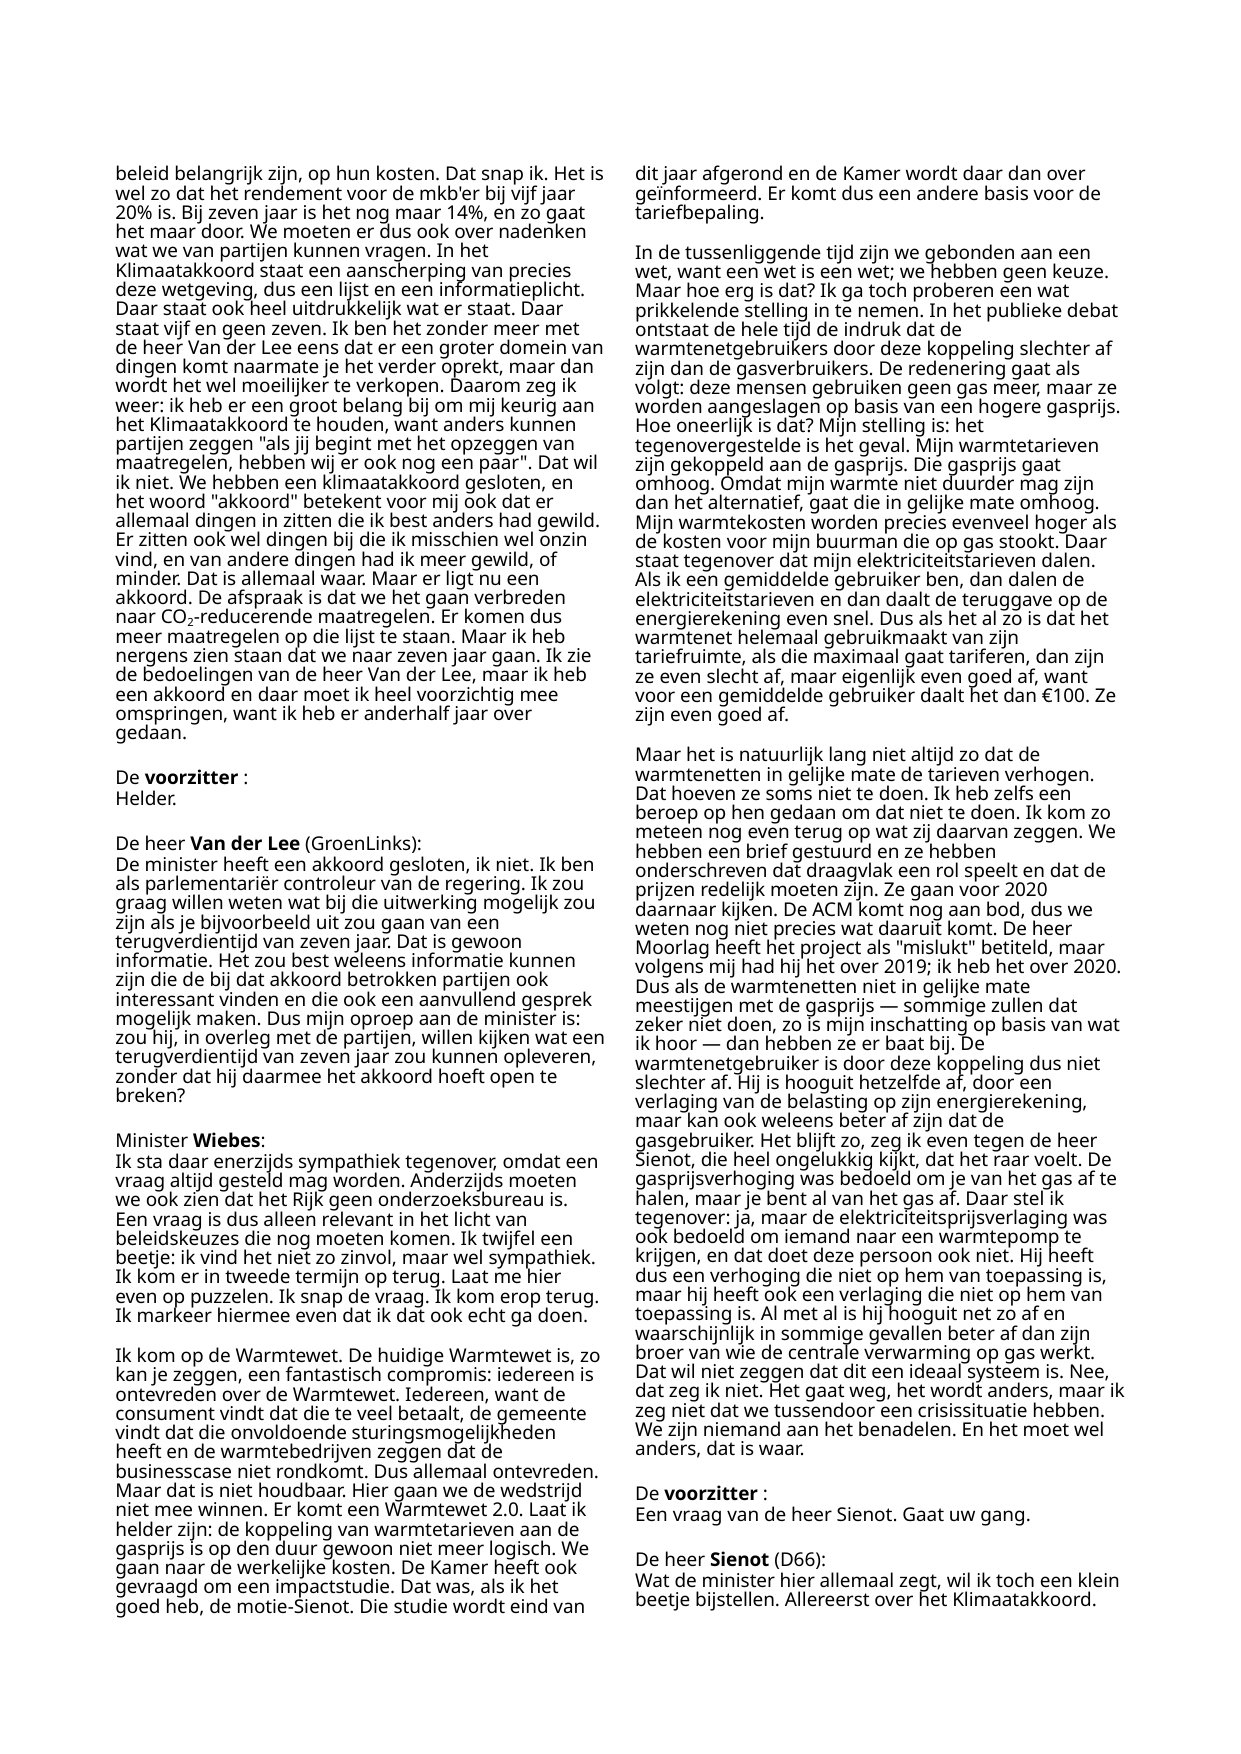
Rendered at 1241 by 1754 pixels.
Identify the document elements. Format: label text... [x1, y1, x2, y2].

text Wat de minister hier allemaal zegt, wil ik toch een klein beetje bijstellen. Allereerst over het Klimaatakkoord. [635, 1572, 1125, 1610]
text De heer Van der Lee (GroenLinks): [115, 830, 605, 856]
text dit jaar afgerond en de Kamer wordt daar dan over geïnformeerd. Er komt dus een andere basis voor de tariefbepaling. [635, 165, 1125, 223]
text De heer Sienot (D66): [635, 1546, 1125, 1572]
text Ik kom op de Warmtewet. De huidige Warmtewet is, zo kan je zeggen, een fantastisch compromis: iedereen is ontevreden over de Warmtewet. Iedereen, want de consument vindt dat die te veel betaalt, de gemeente vindt dat die onvoldoende sturingsmogelijkheden heeft en de warmtebedrijven zeggen dat de businesscase niet rondkomt. Dus allemaal ontevreden. Maar dat is niet houdbaar. Hier gaan we de wedstrijd niet mee winnen. Er komt een Warmtewet 2.0. Laat ik helder zijn: de koppeling van warmtetarieven aan de gasprijs is op den duur gewoon niet meer logisch. We gaan naar de werkelijke kosten. De Kamer heeft ook gevraagd om een impactstudie. Dat was, als ik het goed heb, de motie-Sienot. Die studie wordt eind van [115, 1347, 605, 1617]
text Maar het is natuurlijk lang niet altijd zo dat de warmtenetten in gelijke mate de tarieven verhogen. Dat hoeven ze soms niet te doen. Ik heb zelfs een beroep op hen gedaan om dat niet te doen. Ik kom zo meteen nog even terug op wat zij daarvan zeggen. We hebben een brief gestuurd en ze hebben onderschreven dat draagvlak een rol speelt en dat de prijzen redelijk moeten zijn. Ze gaan voor 2020 daarnaar kijken. De ACM komt nog aan bod, dus we weten nog niet precies wat daaruit komt. De heer Moorlag heeft het project als "mislukt" betiteld, maar volgens mij had hij het over 2019; ik heb het over 2020. Dus als de warmtenetten niet in gelijke mate meestijgen met de gasprijs — sommige zullen dat zeker niet doen, zo is mijn inschatting op basis van wat ik hoor — dan hebben ze er baat bij. De warmtenetgebruiker is door deze koppeling dus niet slechter af. Hij is hooguit hetzelfde af, door een verlaging van de belasting op zijn energierekening, maar kan ook weleens beter af zijn dat de gasgebruiker. Het blijft zo, zeg ik even tegen de heer Sienot, die heel ongelukkig kijkt, dat het raar voelt. De gasprijsverhoging was bedoeld om je van het gas af te halen, maar je bent al van het gas af. Daar stel ik tegenover: ja, maar de elektriciteitsprijsverlaging was ook bedoeld om iemand naar een warmtepomp te krijgen, en dat doet deze persoon ook niet. Hij heeft dus een verhoging die niet op hem van toepassing is, maar hij heeft ook een verlaging die niet op hem van toepassing is. Al met al is hij hooguit net zo af en waarschijnlijk in sommige gevallen beter af dan zijn broer van wie de centrale verwarming op gas werkt. Dat wil niet zeggen dat dit een ideaal systeem is. Nee, dat zeg ik niet. Het gaat weg, het wordt anders, maar ik zeg niet dat we tussendoor een crisissituatie hebben. We zijn niemand aan het benadelen. En het moet wel anders, dat is waar. [635, 746, 1125, 1459]
text Helder. [115, 790, 605, 809]
text beleid belangrijk zijn, op hun kosten. Dat snap ik. Het is wel zo dat het rendement voor de mkb'er bij vijf jaar 20% is. Bij zeven jaar is het nog maar 14%, en zo gaat het maar door. We moeten er dus ook over nadenken wat we van partijen kunnen vragen. In het Klimaatakkoord staat een aanscherping van precies deze wetgeving, dus een lijst en een informatieplicht. Daar staat ook heel uitdrukkelijk wat er staat. Daar staat vijf en geen zeven. Ik ben het zonder meer met de heer Van der Lee eens dat er een groter domein van dingen komt naarmate je het verder oprekt, maar dan wordt het wel moeilijker te verkopen. Daarom zeg ik weer: ik heb er een groot belang bij om mij keurig aan het Klimaatakkoord te houden, want anders kunnen partijen zeggen "als jij begint met het opzeggen van maatregelen, hebben wij er ook nog een paar". Dat wil ik niet. We hebben een klimaatakkoord gesloten, en het woord "akkoord" betekent voor mij ook dat er allemaal dingen in zitten die ik best anders had gewild. Er zitten ook wel dingen bij die ik misschien wel onzin vind, en van andere dingen had ik meer gewild, of minder. Dat is allemaal waar. Maar er ligt nu een akkoord. De afspraak is dat we het gaan verbreden naar CO2-reducerende maatregelen. Er komen dus meer maatregelen op die lijst te staan. Maar ik heb nergens zien staan dat we naar zeven jaar gaan. Ik zie de bedoelingen van de heer Van der Lee, maar ik heb een akkoord en daar moet ik heel voorzichtig mee omspringen, want ik heb er anderhalf jaar over gedaan. [115, 165, 605, 743]
text De minister heeft een akkoord gesloten, ik niet. Ik ben als parlementariër controleur van de regering. Ik zou graag willen weten wat bij die uitwerking mogelijk zou zijn als je bijvoorbeeld uit zou gaan van een terugverdientijd van zeven jaar. Dat is gewoon informatie. Het zou best weleens informatie kunnen zijn die de bij dat akkoord betrokken partijen ook interessant vinden en die ook een aanvullend gesprek mogelijk maken. Dus mijn oproep aan de minister is: zou hij, in overleg met de partijen, willen kijken wat een terugverdientijd van zeven jaar zou kunnen opleveren, zonder dat hij daarmee het akkoord hoeft open te breken? [115, 856, 605, 1106]
text De voorzitter : [635, 1480, 1125, 1506]
text Ik sta daar enerzijds sympathiek tegenover, omdat een vraag altijd gesteld mag worden. Anderzijds moeten we ook zien dat het Rijk geen onderzoeksbureau is. Een vraag is dus alleen relevant in het licht van beleidskeuzes die nog moeten komen. Ik twijfel een beetje: ik vind het niet zo zinvol, maar wel sympathiek. Ik kom er in tweede termijn op terug. Laat me hier even op puzzelen. Ik snap de vraag. Ik kom erop terug. Ik markeer hiermee even dat ik dat ook echt ga doen. [115, 1153, 605, 1326]
text De voorzitter : [115, 764, 605, 790]
text Een vraag van de heer Sienot. Gaat uw gang. [635, 1506, 1125, 1525]
text Minister Wiebes: [115, 1127, 605, 1153]
text In de tussenliggende tijd zijn we gebonden aan een wet, want een wet is een wet; we hebben geen keuze. Maar hoe erg is dat? Ik ga toch proberen een wat prikkelende stelling in te nemen. In het publieke debat ontstaat de hele tijd de indruk dat de warmtenetgebruikers door deze koppeling slechter af zijn dan de gasverbruikers. De redenering gaat als volgt: deze mensen gebruiken geen gas meer, maar ze worden aangeslagen op basis van een hogere gasprijs. Hoe oneerlijk is dat? Mijn stelling is: het tegenovergestelde is het geval. Mijn warmtetarieven zijn gekoppeld aan de gasprijs. Die gasprijs gaat omhoog. Omdat mijn warmte niet duurder mag zijn dan het alternatief, gaat die in gelijke mate omhoog. Mijn warmtekosten worden precies evenveel hoger als de kosten voor mijn buurman die op gas stookt. Daar staat tegenover dat mijn elektriciteitstarieven dalen. Als ik een gemiddelde gebruiker ben, dan dalen de elektriciteitstarieven en dan daalt de teruggave op de energierekening even snel. Dus als het al zo is dat het warmtenet helemaal gebruikmaakt van zijn tariefruimte, als die maximaal gaat tariferen, dan zijn ze even slecht af, maar eigenlijk even goed af, want voor een gemiddelde gebruiker daalt het dan €100. Ze zijn even goed af. [635, 244, 1125, 726]
